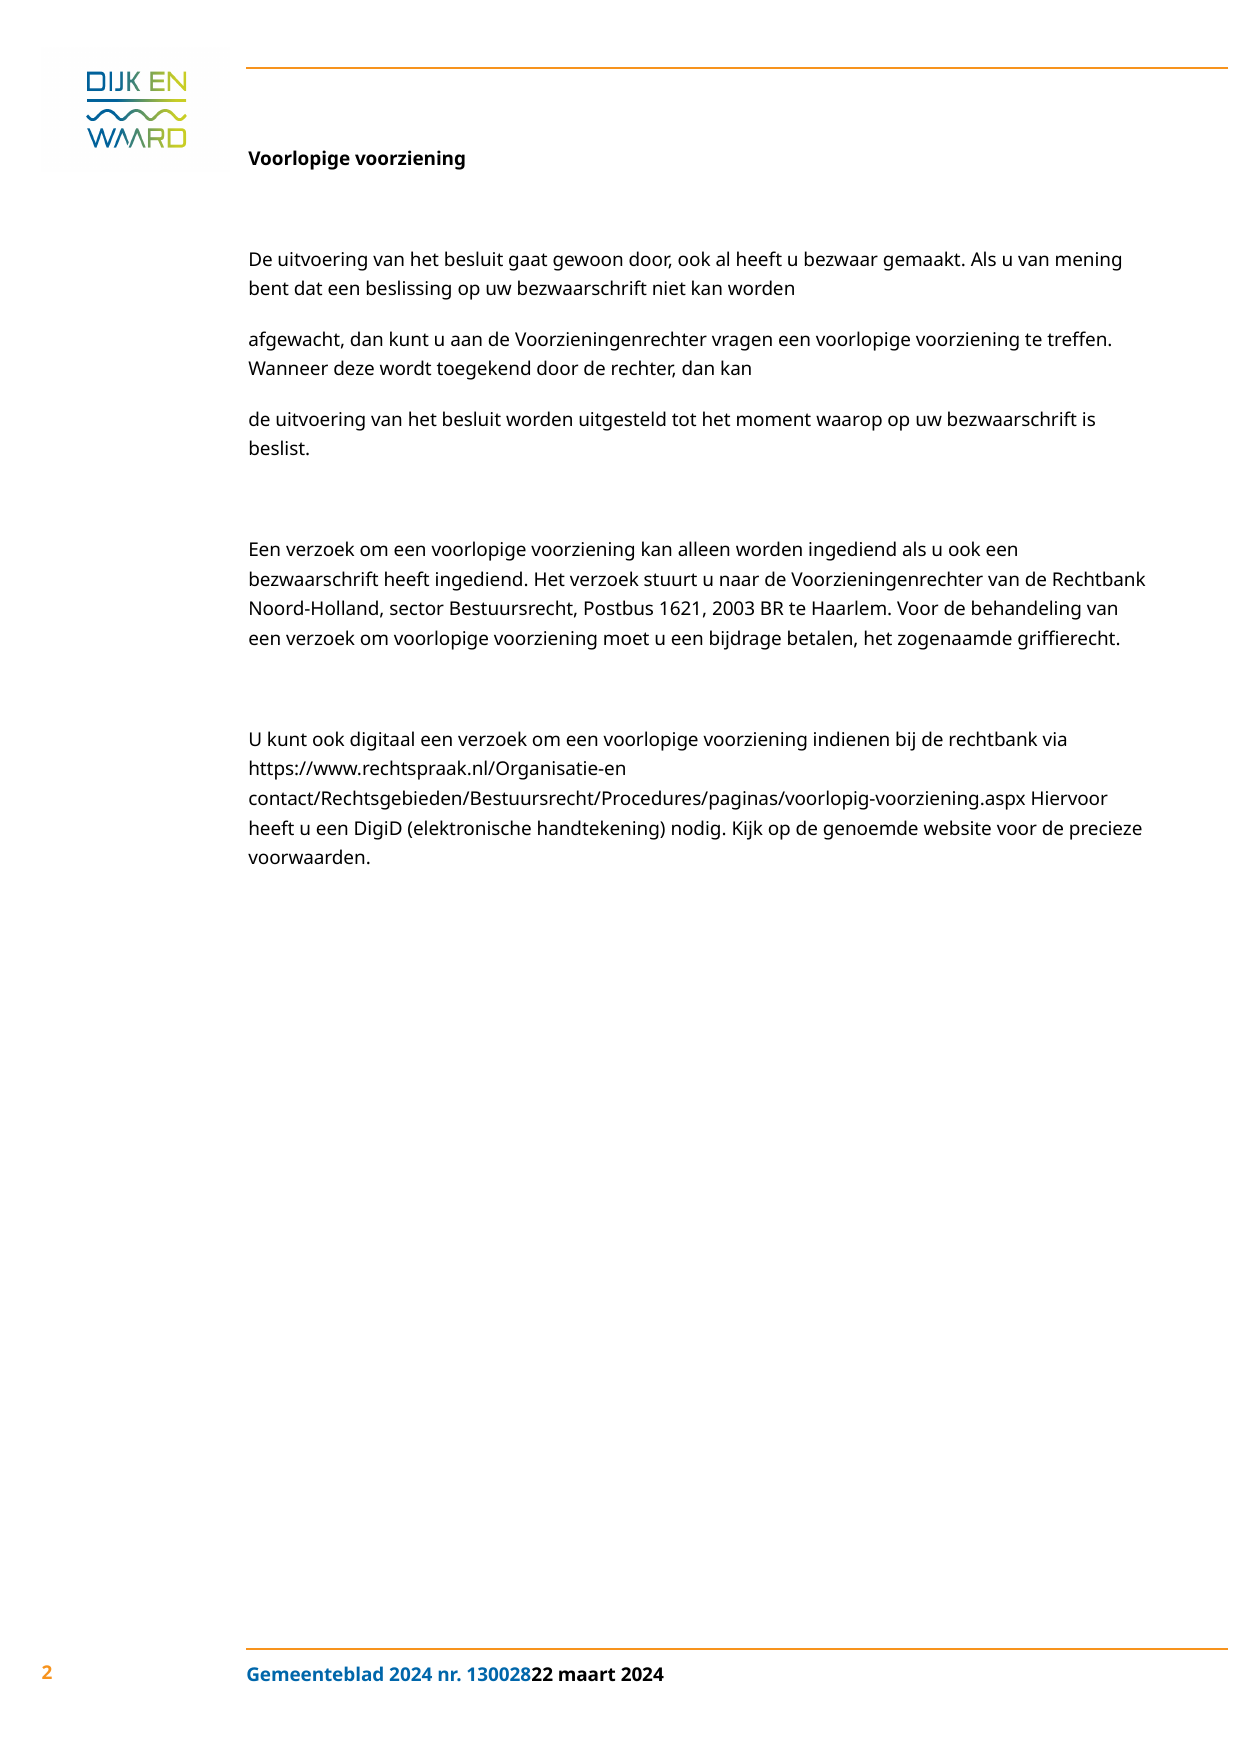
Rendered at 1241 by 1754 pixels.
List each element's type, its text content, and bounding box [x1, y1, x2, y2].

text De uitvoering van het besluit gaat gewoon door, ook al heeft u bezwaar gemaakt. Als u van mening bent dat een beslissing op uw bezwaarschrift niet kan worden [248, 246, 1152, 301]
text afgewacht, dan kunt u aan de Voorzieningenrechter vragen een voorlopige voorziening te treffen. Wanneer deze wordt toegekend door de rechter, dan kan [248, 326, 1152, 381]
text Een verzoek om een voorlopige voorziening kan alleen worden ingediend als u ook een bezwaarschrift heeft ingediend. Het verzoek stuurt u naar de Voorzieningenrechter van de Rechtbank Noord-Holland, sector Bestuursrecht, Postbus 1621, 2003 BR te Haarlem. Voor de behandeling van een verzoek om voorlopige voorziening moet u een bijdrage betalen, het zogenaamde griffierecht. [248, 536, 1152, 651]
text de uitvoering van het besluit worden uitgesteld tot het moment waarop op uw bezwaarschrift is beslist. [248, 406, 1152, 461]
text Voorlopige voorziening [248, 145, 1152, 171]
picture [41, 47, 231, 172]
text U kunt ook digitaal een verzoek om een voorlopige voorziening indienen bij de rechtbank via https://www.rechtspraak.nl/Organisatie-en contact/Rechtsgebieden/Bestuursrecht/Procedures/paginas/voorlopig-voorziening.aspx Hiervoor heeft u een DigiD (elektronische handtekening) nodig. Kijk op de genoemde website voor de precieze voorwaarden. [248, 726, 1152, 870]
